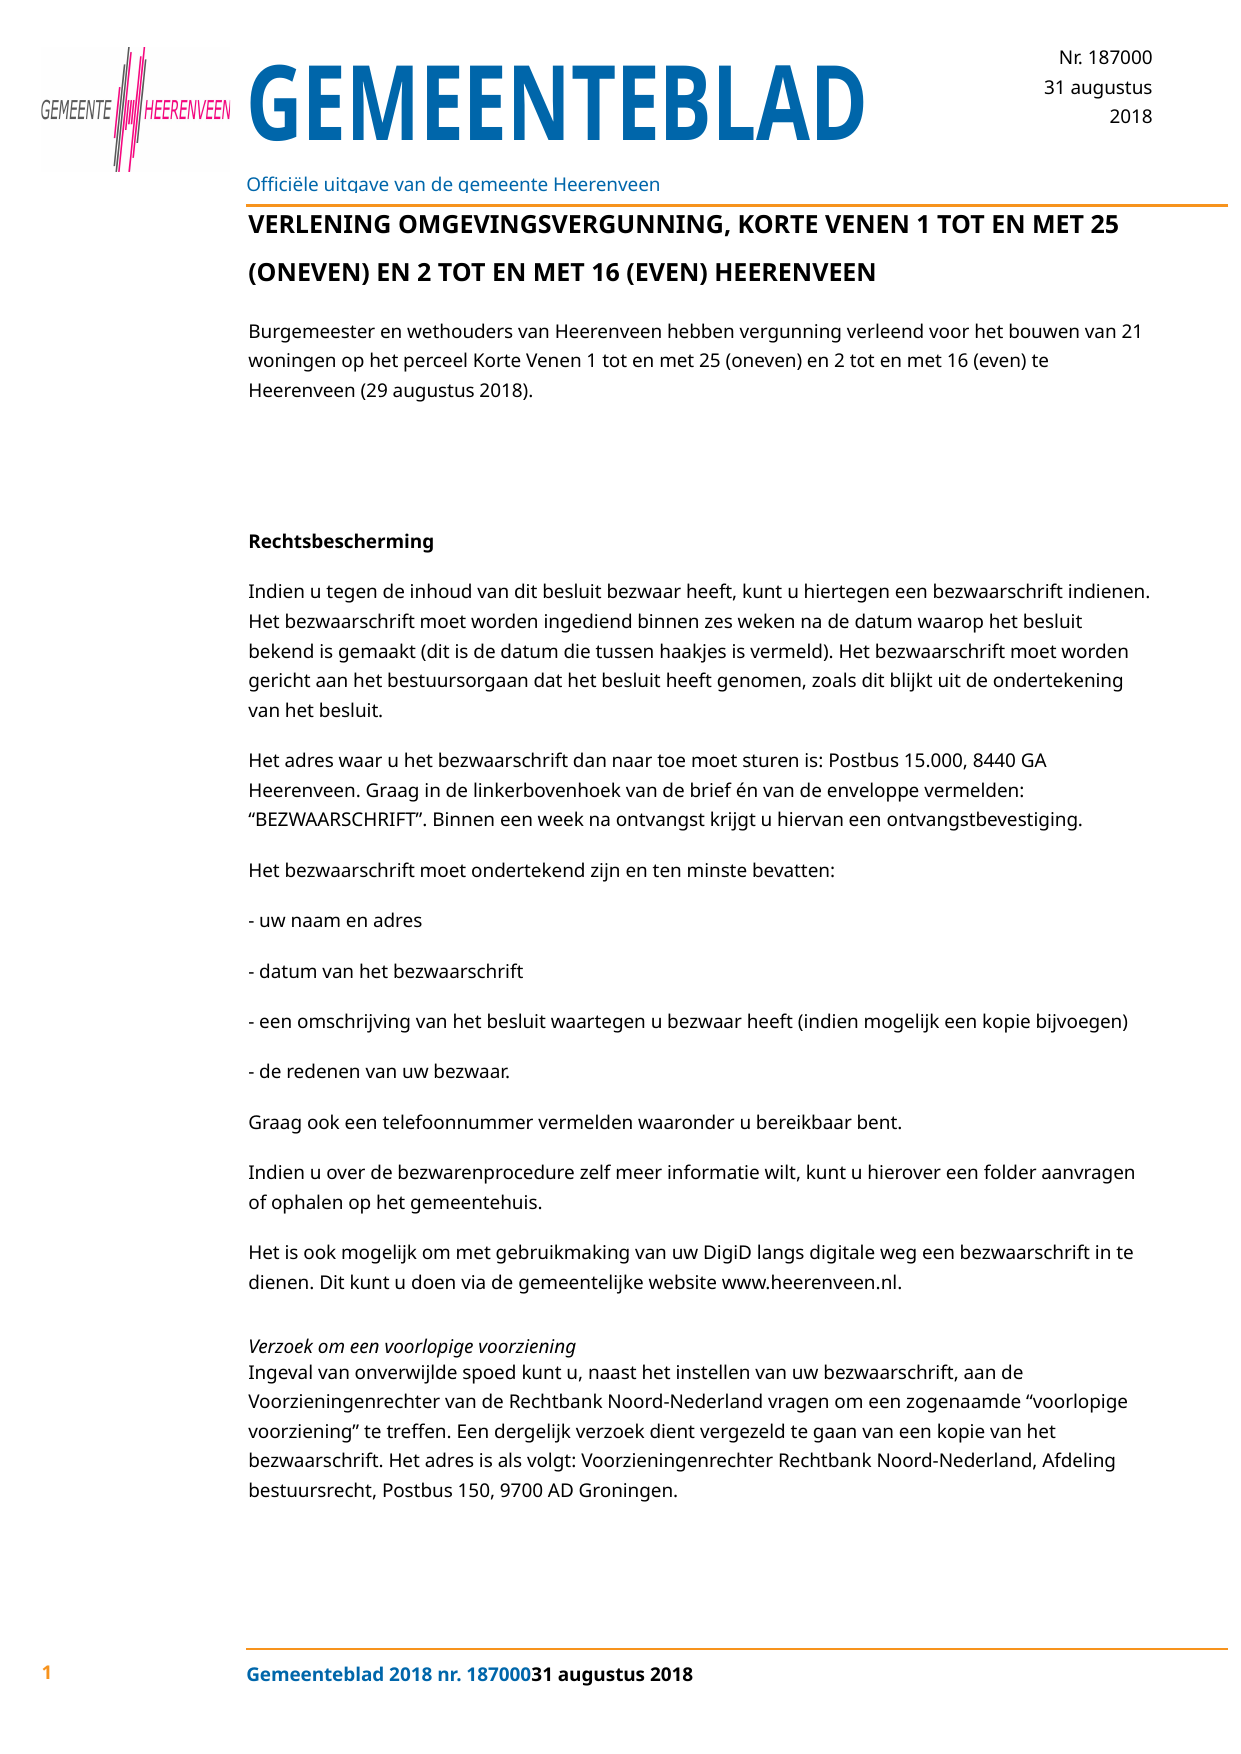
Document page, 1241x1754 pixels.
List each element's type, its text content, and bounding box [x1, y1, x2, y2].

text Het is ook mogelijk om met gebruikmaking van uw DigiD langs digitale weg een bezwaarschrift in te dienen. Dit kunt u doen via de gemeentelijke website www.heerenveen.nl. [248, 1239, 1152, 1295]
text Het adres waar u het bezwaarschrift dan naar toe moet sturen is: Postbus 15.000, 8440 GA Heerenveen. Graag in de linkerbovenhoek van de brief én van de enveloppe vermelden: “BEZWAARSCHRIFT”. Binnen een week na ontvangst krijgt u hiervan een ontvangstbevestiging. [248, 747, 1152, 832]
text Burgemeester en wethouders van Heerenveen hebben vergunning verleend voor het bouwen van 21 woningen op het perceel Korte Venen 1 tot en met 25 (oneven) en 2 tot en met 16 (even) te Heerenveen (29 augustus 2018). [248, 318, 1152, 403]
text - de redenen van uw bezwaar. [248, 1059, 1152, 1084]
text VERLENING OMGEVINGSVERGUNNING, KORTE VENEN 1 TOT EN MET 25 (ONEVEN) EN 2 TOT EN MET 16 (EVEN) HEERENVEEN [248, 207, 1152, 288]
picture [41, 47, 231, 172]
text - een omschrijving van het besluit waartegen u bezwaar heeft (indien mogelijk een kopie bijvoegen) [248, 1008, 1152, 1034]
text Indien u tegen de inhoud van dit besluit bezwaar heeft, kunt u hiertegen een bezwaarschrift indienen. Het bezwaarschrift moet worden ingediend binnen zes weken na de datum waarop het besluit bekend is gemaakt (dit is de datum die tussen haakjes is vermeld). Het bezwaarschrift moet worden gericht aan het bestuursorgaan dat het besluit heeft genomen, zoals dit blijkt uit de ondertekening van het besluit. [248, 579, 1152, 723]
text - datum van het bezwaarschrift [248, 958, 1152, 984]
text Indien u over de bezwarenprocedure zelf meer informatie wilt, kunt u hierover een folder aanvragen of ophalen op het gemeentehuis. [248, 1159, 1152, 1215]
text Graag ook een telefoonnummer vermelden waaronder u bereikbaar bent. [248, 1109, 1152, 1135]
text Ingeval van onverwijlde spoed kunt u, naast het instellen van uw bezwaarschrift, aan de Voorzieningenrechter van de Rechtbank Noord-Nederland vragen om een zogenaamde “voorlopige voorziening” te treffen. Een dergelijk verzoek dient vergezeld te gaan van een kopie van het bezwaarschrift. Het adres is als volgt: Voorzieningenrechter Rechtbank Noord-Nederland, Afdeling bestuursrecht, Postbus 150, 9700 AD Groningen. [248, 1359, 1152, 1503]
text Rechtsbescherming [248, 528, 1152, 554]
text Het bezwaarschrift moet ondertekend zijn en ten minste bevatten: [248, 857, 1152, 883]
text - uw naam en adres [248, 907, 1152, 933]
text Verzoek om een voorlopige voorziening [248, 1333, 1152, 1359]
